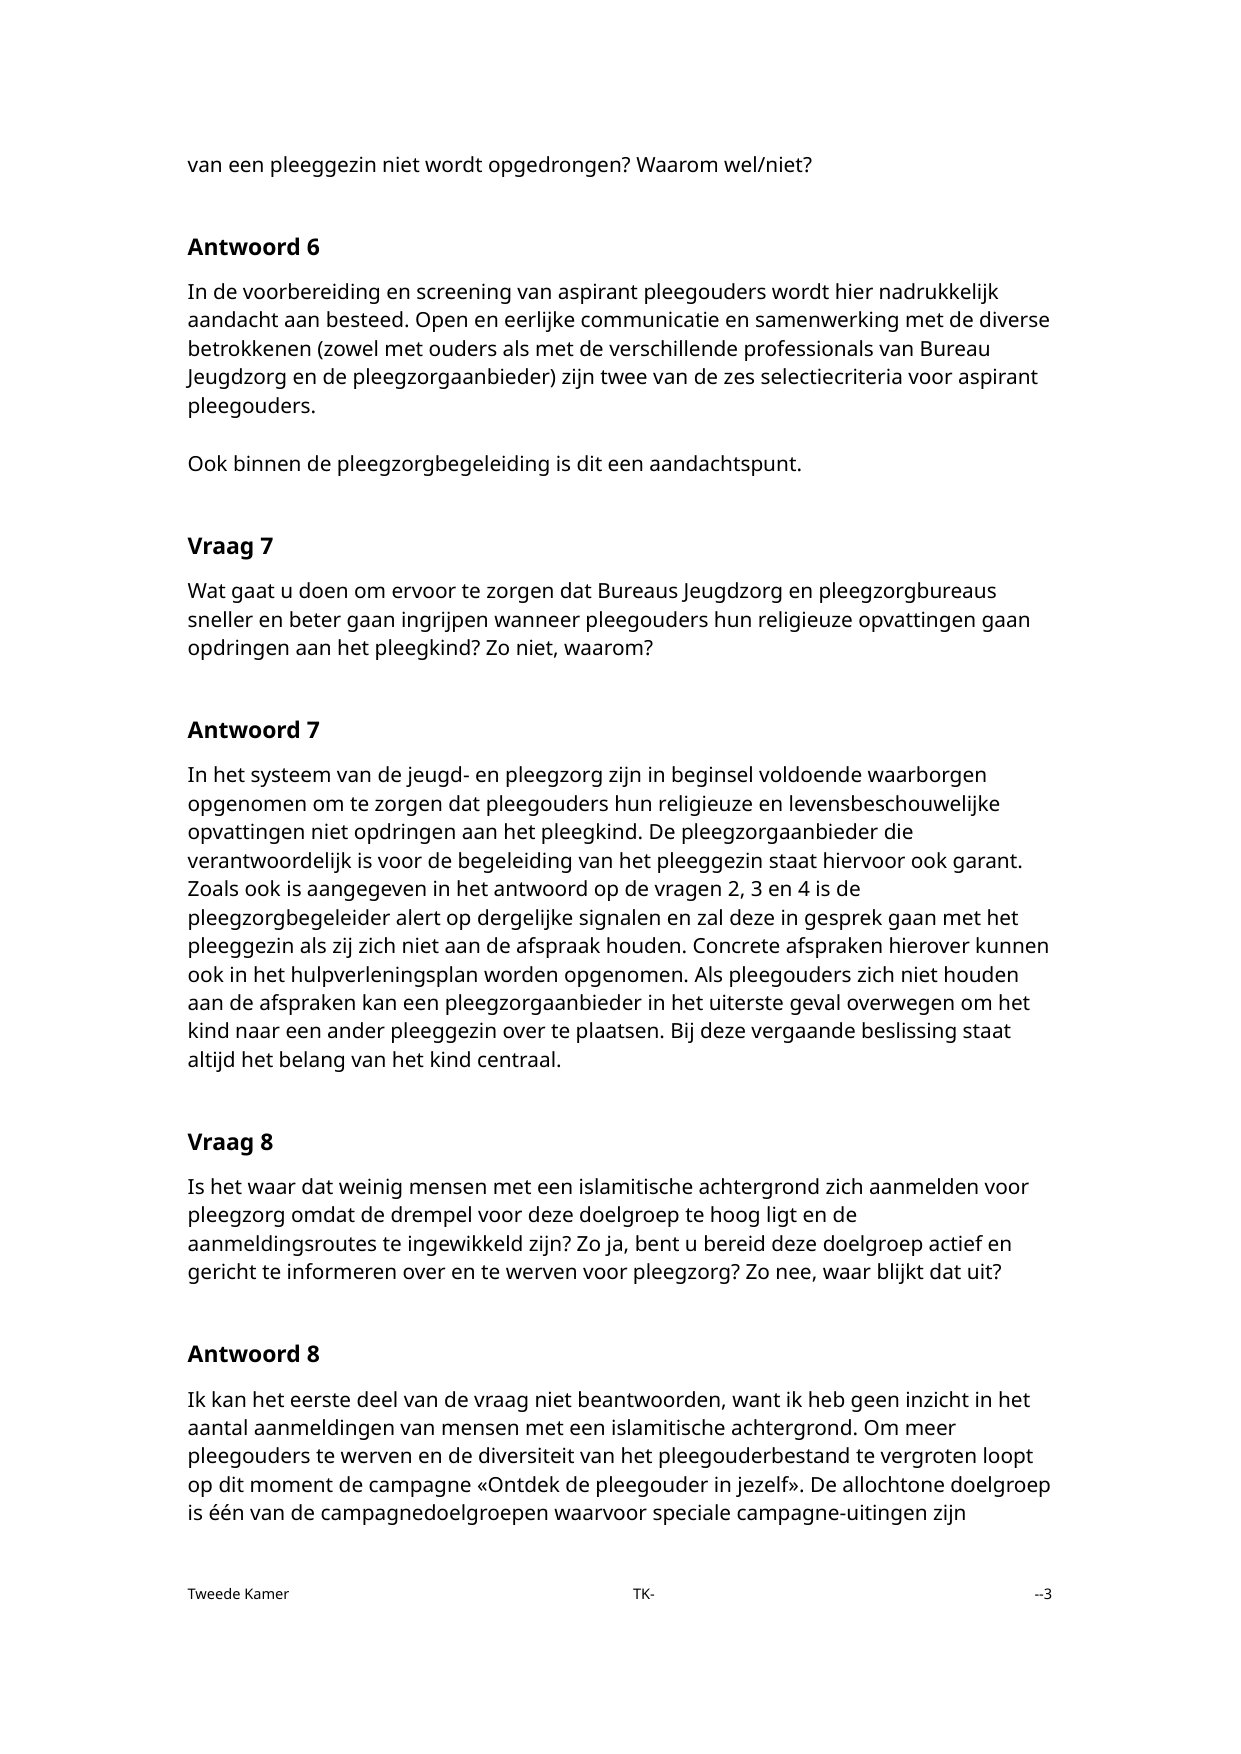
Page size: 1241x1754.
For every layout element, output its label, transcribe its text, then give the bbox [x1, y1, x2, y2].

subtitle Antwoord 6 [187, 231, 1053, 262]
subtitle Antwoord 7 [187, 714, 1053, 746]
text van een pleeggezin niet wordt opgedrongen? Waarom wel/niet? [187, 150, 1053, 178]
subtitle Vraag 7 [187, 530, 1053, 562]
text Is het waar dat weinig mensen met een islamitische achtergrond zich aanmelden voor pleegzorg omdat de drempel voor deze doelgroep te hoog ligt en de aanmeldingsroutes te ingewikkeld zijn? Zo ja, bent u bereid deze doelgroep actief en gericht te informeren over en te werven voor pleegzorg? Zo nee, waar blijkt dat uit? [187, 1172, 1053, 1286]
text Wat gaat u doen om ervoor te zorgen dat Bureaus Jeugdzorg en pleegzorgbureaus sneller en beter gaan ingrijpen wanneer pleegouders hun religieuze opvattingen gaan opdringen aan het pleegkind? Zo niet, waarom? [187, 577, 1053, 662]
subtitle Antwoord 8 [187, 1338, 1053, 1370]
text Ik kan het eerste deel van de vraag niet beantwoorden, want ik heb geen inzicht in het aantal aanmeldingen van mensen met een islamitische achtergrond. Om meer pleegouders te werven en de diversiteit van het pleegouderbestand te vergroten loopt op dit moment de campagne «Ontdek de pleegouder in jezelf». De allochtone doelgroep is één van de campagnedoelgroepen waarvoor speciale campagne-uitingen zijn [187, 1385, 1053, 1527]
subtitle Vraag 8 [187, 1126, 1053, 1157]
text In het systeem van de jeugd- en pleegzorg zijn in beginsel voldoende waarborgen opgenomen om te zorgen dat pleegouders hun religieuze en levensbeschouwelijke opvattingen niet opdringen aan het pleegkind. De pleegzorgaanbieder die verantwoordelijk is voor de begeleiding van het pleeggezin staat hiervoor ook garant. Zoals ook is aangegeven in het antwoord op de vragen 2, 3 en 4 is de pleegzorgbegeleider alert op dergelijke signalen en zal deze in gesprek gaan met het pleeggezin als zij zich niet aan de afspraak houden. Concrete afspraken hierover kunnen ook in het hulpverleningsplan worden opgenomen. Als pleegouders zich niet houden aan de afspraken kan een pleegzorgaanbieder in het uiterste geval overwegen om het kind naar een ander pleeggezin over te plaatsen. Bij deze vergaande beslissing staat altijd het belang van het kind centraal. [187, 761, 1053, 1073]
text In de voorbereiding en screening van aspirant pleegouders wordt hier nadrukkelijk aandacht aan besteed. Open en eerlijke communicatie en samenwerking met de diverse betrokkenen (zowel met ouders als met de verschillende professionals van Bureau Jeugdzorg en de pleegzorgaanbieder) zijn twee van de zes selectiecriteria voor aspirant pleegouders. [187, 277, 1053, 419]
text Ook binnen de pleegzorgbegeleiding is dit een aandachtspunt. [187, 449, 1053, 478]
